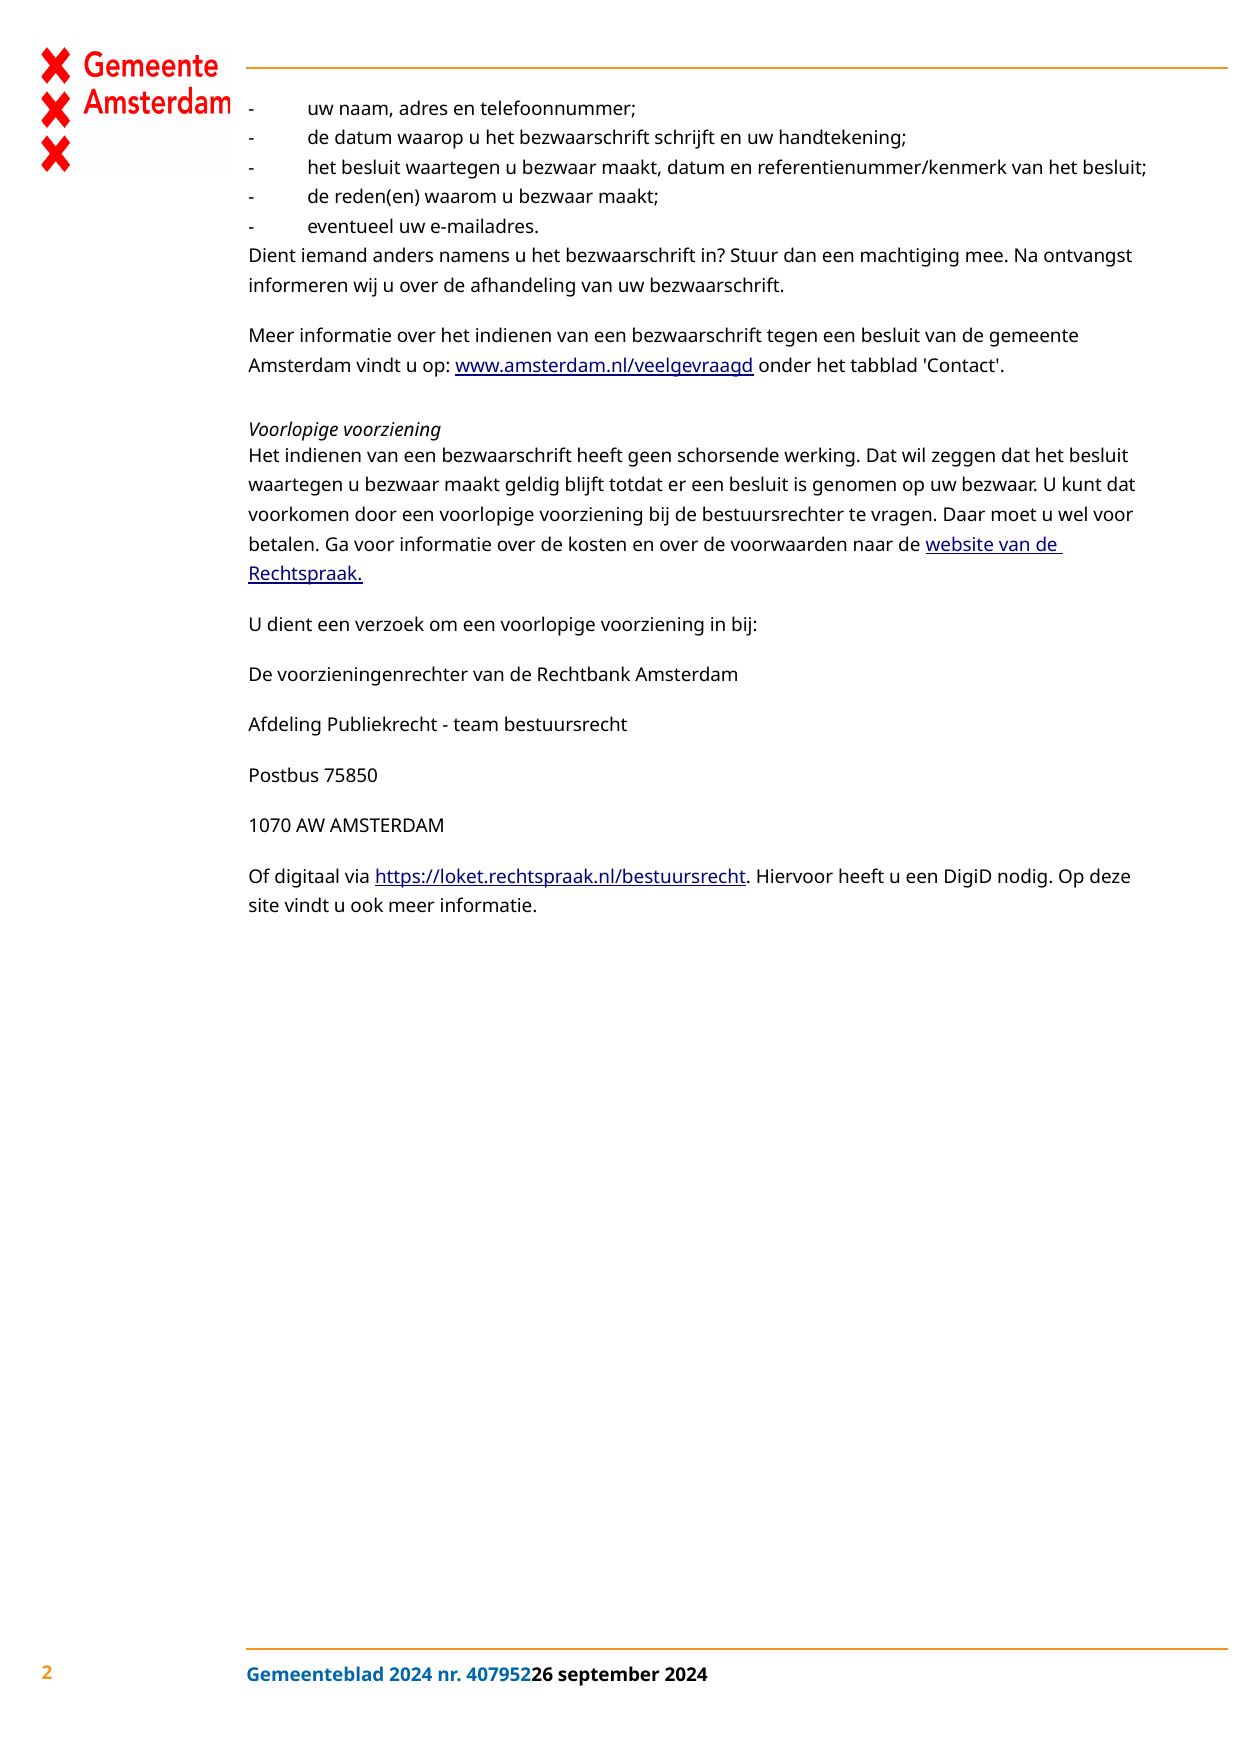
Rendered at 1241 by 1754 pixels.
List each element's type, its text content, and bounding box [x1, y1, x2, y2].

text Het indienen van een bezwaarschrift heeft geen schorsende werking. Dat wil zeggen dat het besluit waartegen u bezwaar maakt geldig blijft totdat er een besluit is genomen op uw bezwaar. U kunt dat voorkomen door een voorlopige voorziening bij de bestuursrechter te vragen. Daar moet u wel voor betalen. Ga voor informatie over de kosten en over de voorwaarden naar de website van de Rechtspraak. [248, 442, 1152, 586]
text Voorlopige voorziening [248, 416, 1152, 442]
text De voorzieningenrechter van de Rechtbank Amsterdam [248, 661, 1152, 687]
text Dient iemand anders namens u het bezwaarschrift in? Stuur dan een machtiging mee. Na ontvangst informeren wij u over de afhandeling van uw bezwaarschrift. [248, 243, 1152, 298]
list het besluit waartegen u bezwaar maakt, datum en referentienummer/kenmerk van het besluit; [248, 154, 1152, 180]
list uw naam, adres en telefoonnummer; [248, 95, 1152, 121]
text Meer informatie over het indienen van een bezwaarschrift tegen een besluit van de gemeente Amsterdam vindt u op: www.amsterdam.nl/veelgevraagd onder het tabblad 'Contact'. [248, 323, 1152, 378]
picture [41, 47, 231, 172]
list eventueel uw e-mailadres. [248, 213, 1152, 239]
text Of digitaal via https://loket.rechtspraak.nl/bestuursrecht. Hiervoor heeft u een DigiD nodig. Op deze site vindt u ook meer informatie. [248, 863, 1152, 918]
list de datum waarop u het bezwaarschrift schrijft en uw handtekening; [248, 124, 1152, 150]
text Postbus 75850 [248, 762, 1152, 788]
text U dient een verzoek om een voorlopige voorziening in bij: [248, 611, 1152, 636]
text 1070 AW AMSTERDAM [248, 812, 1152, 838]
text Afdeling Publiekrecht - team bestuursrecht [248, 712, 1152, 737]
list de reden(en) waarom u bezwaar maakt; [248, 183, 1152, 209]
